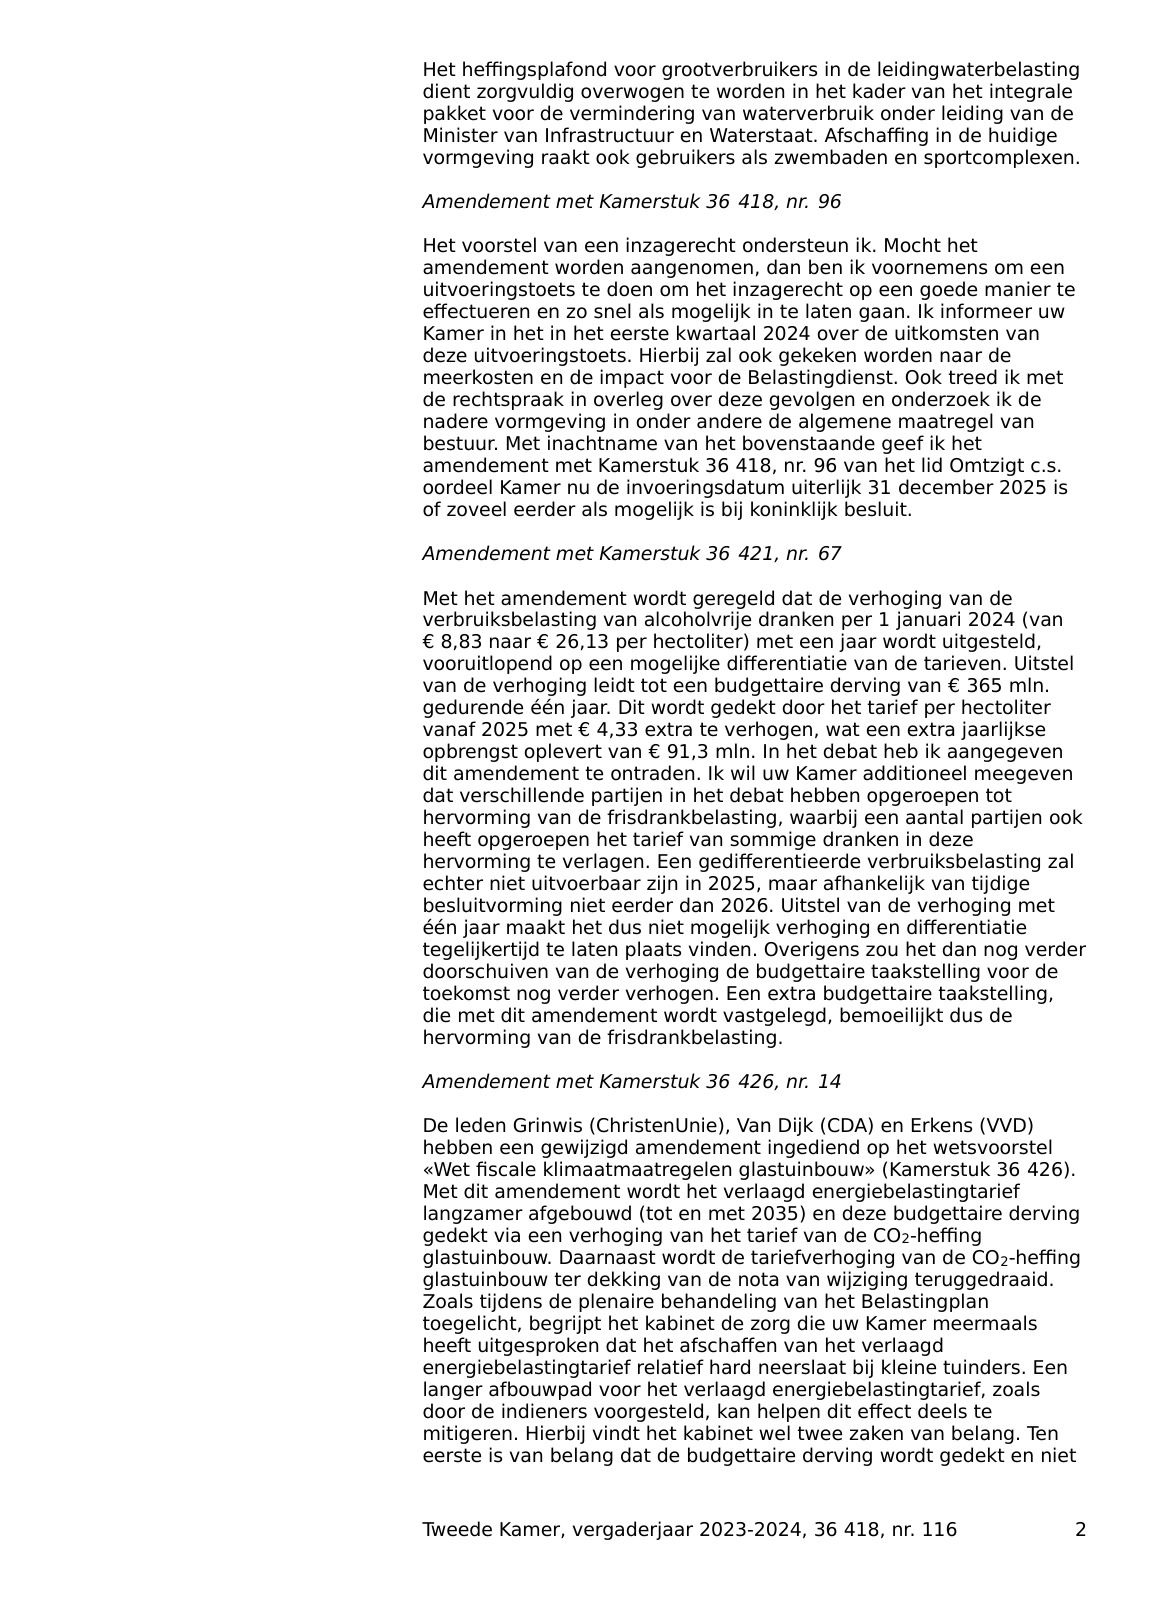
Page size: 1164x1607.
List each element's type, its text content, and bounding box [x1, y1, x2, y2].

subtitle Amendement met Kamerstuk 36 426, nr. 14 [422, 1071, 1087, 1093]
subtitle Amendement met Kamerstuk 36 421, nr. 67 [422, 543, 1087, 565]
text Met het amendement wordt geregeld dat de verhoging van de verbruiksbelasting van alcoholvrije dranken per 1 januari 2024 (van € 8,83 naar € 26,13 per hectoliter) met een jaar wordt uitgesteld, vooruitlopend op een mogelijke differentiatie van de tarieven. Uitstel van de verhoging leidt tot een budgettaire derving van € 365 mln. gedurende één jaar. Dit wordt gedekt door het tarief per hectoliter vanaf 2025 met € 4,33 extra te verhogen, wat een extra jaarlijkse opbrengst oplevert van € 91,3 mln. In het debat heb ik aangegeven dit amendement te ontraden. Ik wil uw Kamer additioneel meegeven dat verschillende partijen in het debat hebben opgeroepen tot hervorming van de frisdrankbelasting, waarbij een aantal partijen ook heeft opgeroepen het tarief van sommige dranken in deze hervorming te verlagen. Een gedifferentieerde verbruiksbelasting zal echter niet uitvoerbaar zijn in 2025, maar afhankelijk van tijdige besluitvorming niet eerder dan 2026. Uitstel van de verhoging met één jaar maakt het dus niet mogelijk verhoging en differentiatie tegelijkertijd te laten plaats vinden. Overigens zou het dan nog verder doorschuiven van de verhoging de budgettaire taakstelling voor de toekomst nog verder verhogen. Een extra budgettaire taakstelling, die met dit amendement wordt vastgelegd, bemoeilijkt dus de hervorming van de frisdrankbelasting. [422, 587, 1087, 1049]
subtitle Amendement met Kamerstuk 36 418, nr. 96 [422, 191, 1087, 213]
text Het heffingsplafond voor grootverbruikers in de leidingwaterbelasting dient zorgvuldig overwogen te worden in het kader van het integrale pakket voor de vermindering van waterverbruik onder leiding van de Minister van Infrastructuur en Waterstaat. Afschaffing in de huidige vormgeving raakt ook gebruikers als zwembaden en sportcomplexen. [422, 59, 1087, 169]
text De leden Grinwis (ChristenUnie), Van Dijk (CDA) en Erkens (VVD) hebben een gewijzigd amendement ingediend op het wetsvoorstel «Wet fiscale klimaatmaatregelen glastuinbouw» (Kamerstuk 36 426). Met dit amendement wordt het verlaagd energiebelastingtarief langzamer afgebouwd (tot en met 2035) en deze budgettaire derving gedekt via een verhoging van het tarief van de CO2-heffing glastuinbouw. Daarnaast wordt de tariefverhoging van de CO2-heffing glastuinbouw ter dekking van de nota van wijziging teruggedraaid. Zoals tijdens de plenaire behandeling van het Belastingplan toegelicht, begrijpt het kabinet de zorg die uw Kamer meermaals heeft uitgesproken dat het afschaffen van het verlaagd energiebelastingtarief relatief hard neerslaat bij kleine tuinders. Een langer afbouwpad voor het verlaagd energiebelastingtarief, zoals door de indieners voorgesteld, kan helpen dit effect deels te mitigeren. Hierbij vindt het kabinet wel twee zaken van belang. Ten eerste is van belang dat de budgettaire derving wordt gedekt en niet [422, 1115, 1087, 1467]
text Het voorstel van een inzagerecht ondersteun ik. Mocht het amendement worden aangenomen, dan ben ik voornemens om een uitvoeringstoets te doen om het inzagerecht op een goede manier te effectueren en zo snel als mogelijk in te laten gaan. Ik informeer uw Kamer in het in het eerste kwartaal 2024 over de uitkomsten van deze uitvoeringstoets. Hierbij zal ook gekeken worden naar de meerkosten en de impact voor de Belastingdienst. Ook treed ik met de rechtspraak in overleg over deze gevolgen en onderzoek ik de nadere vormgeving in onder andere de algemene maatregel van bestuur. Met inachtname van het bovenstaande geef ik het amendement met Kamerstuk 36 418, nr. 96 van het lid Omtzigt c.s. oordeel Kamer nu de invoeringsdatum uiterlijk 31 december 2025 is of zoveel eerder als mogelijk is bij koninklijk besluit. [422, 235, 1087, 521]
